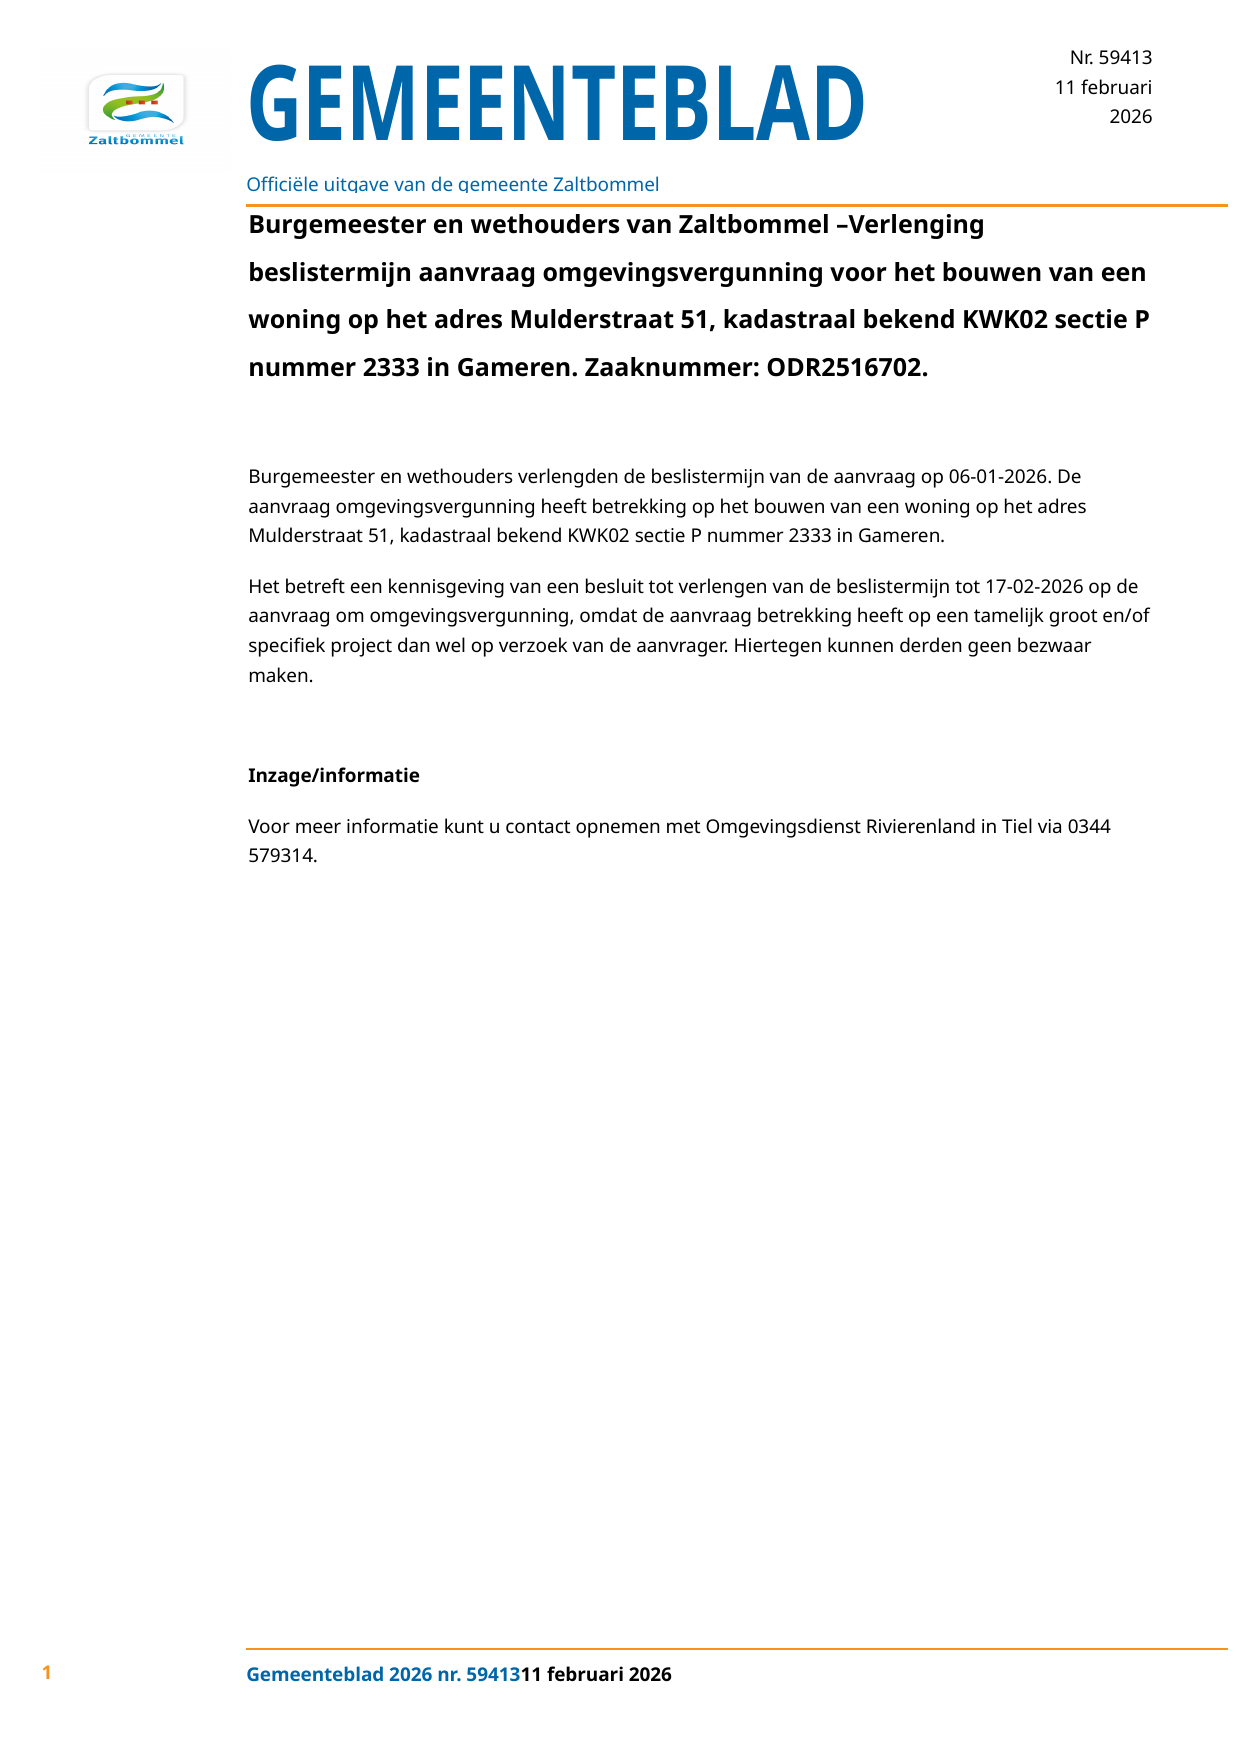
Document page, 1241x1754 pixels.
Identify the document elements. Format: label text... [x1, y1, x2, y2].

text Burgemeester en wethouders verlengden de beslistermijn van de aanvraag op 06-01-2026. De aanvraag omgevingsvergunning heeft betrekking op het bouwen van een woning op het adres Mulderstraat 51, kadastraal bekend KWK02 sectie P nummer 2333 in Gameren. [248, 463, 1152, 548]
text Voor meer informatie kunt u contact opnemen met Omgevingsdienst Rivierenland in Tiel via 0344 579314. [248, 813, 1152, 868]
picture [41, 47, 231, 172]
text Burgemeester en wethouders van Zaltbommel –Verlenging beslistermijn aanvraag omgevingsvergunning voor het bouwen van een woning op het adres Mulderstraat 51, kadastraal bekend KWK02 sectie P nummer 2333 in Gameren. Zaaknummer: ODR2516702. [248, 207, 1152, 384]
text Inzage/informatie [248, 763, 1152, 788]
text Het betreft een kennisgeving van een besluit tot verlengen van de beslistermijn tot 17-02-2026 op de aanvraag om omgevingsvergunning, omdat de aanvraag betrekking heeft op een tamelijk groot en/of specifiek project dan wel op verzoek van de aanvrager. Hiertegen kunnen derden geen bezwaar maken. [248, 573, 1152, 688]
